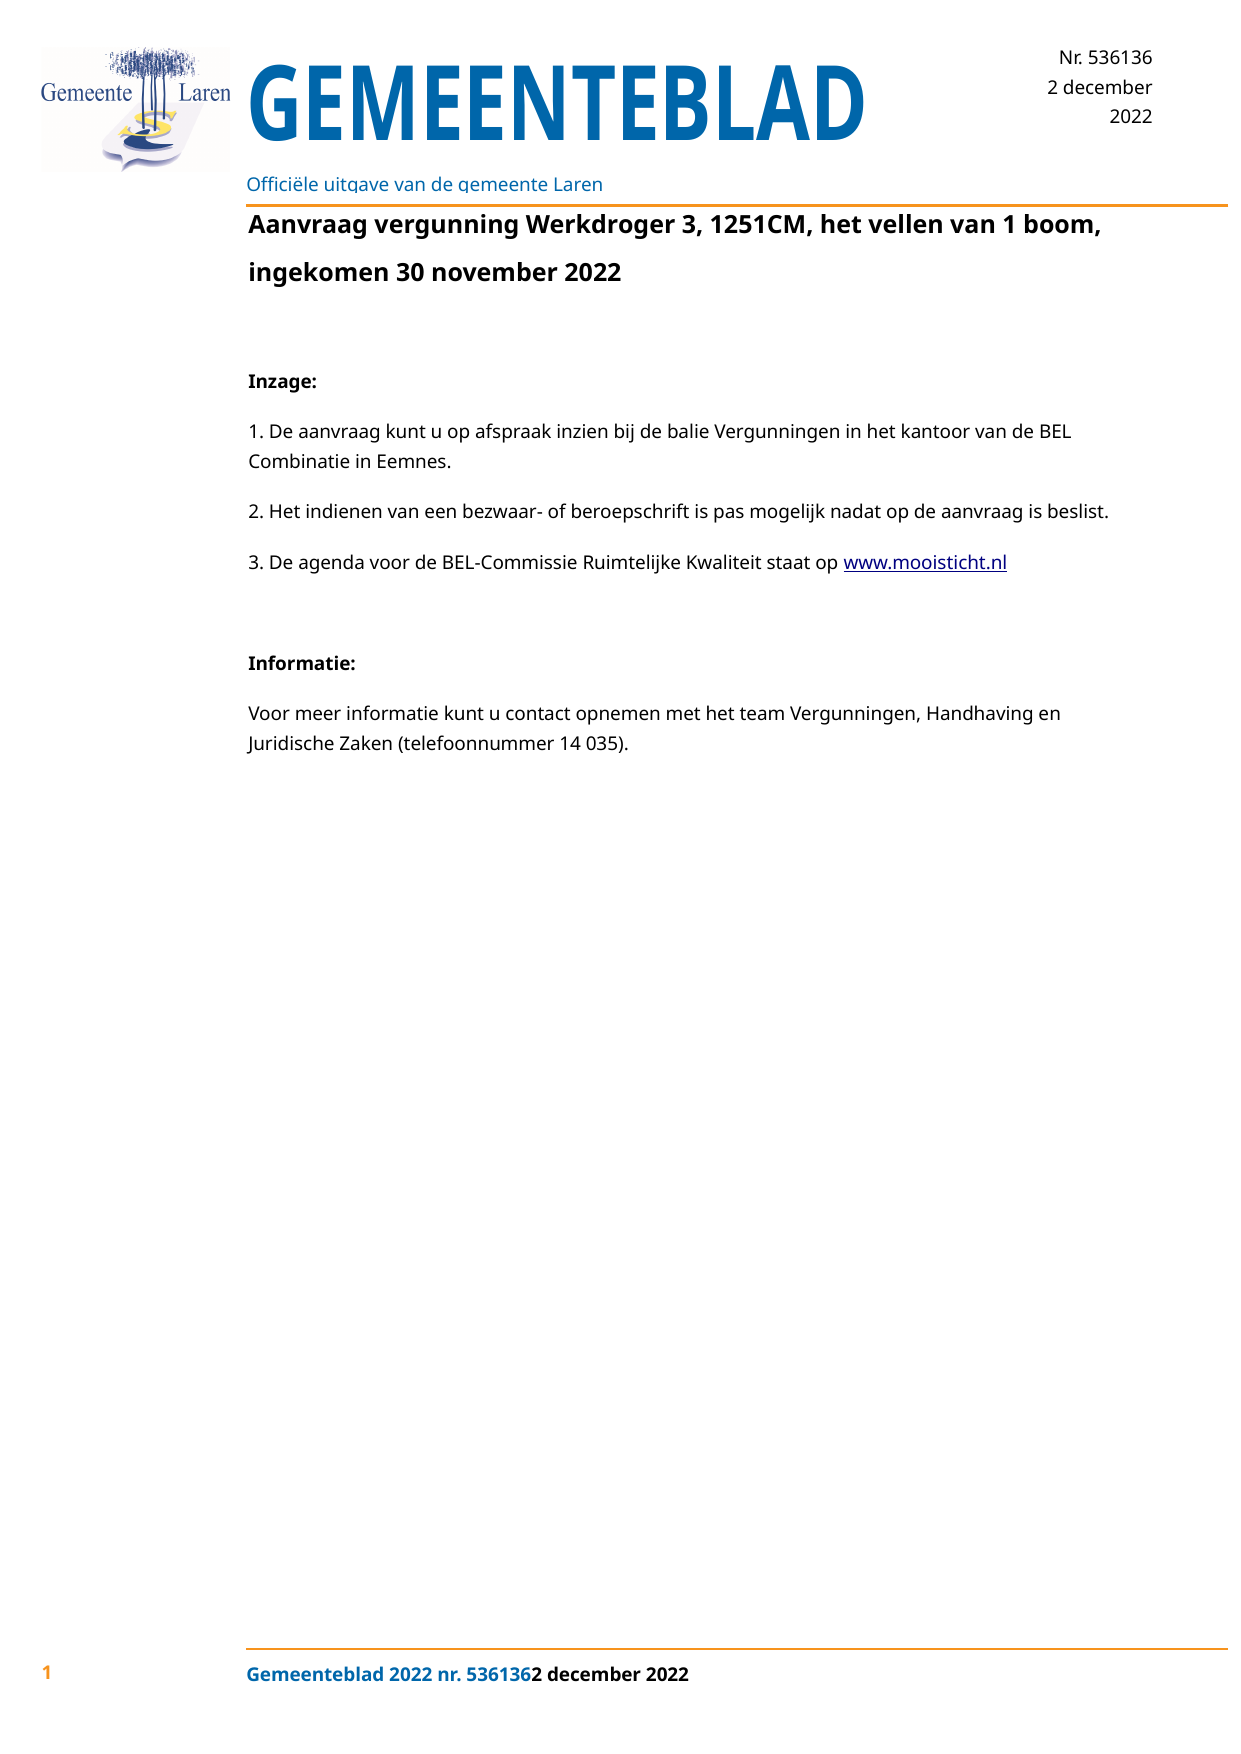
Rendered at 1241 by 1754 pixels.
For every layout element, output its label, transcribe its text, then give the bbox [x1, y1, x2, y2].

text Inzage: [248, 368, 1152, 394]
text 2. Het indienen van een bezwaar- of beroepschrift is pas mogelijk nadat op de aanvraag is beslist. [248, 499, 1152, 524]
text Aanvraag vergunning Werkdroger 3, 1251CM, het vellen van 1 boom, ingekomen 30 november 2022 [248, 207, 1152, 288]
text Informatie: [248, 650, 1152, 676]
text 1. De aanvraag kunt u op afspraak inzien bij de balie Vergunningen in het kantoor van de BEL Combinatie in Eemnes. [248, 419, 1152, 474]
picture [41, 47, 231, 172]
text 3. De agenda voor de BEL-Commissie Ruimtelijke Kwaliteit staat op www.mooisticht.nl [248, 549, 1152, 575]
text Voor meer informatie kunt u contact opnemen met het team Vergunningen, Handhaving en Juridische Zaken (telefoonnummer 14 035). [248, 700, 1152, 756]
